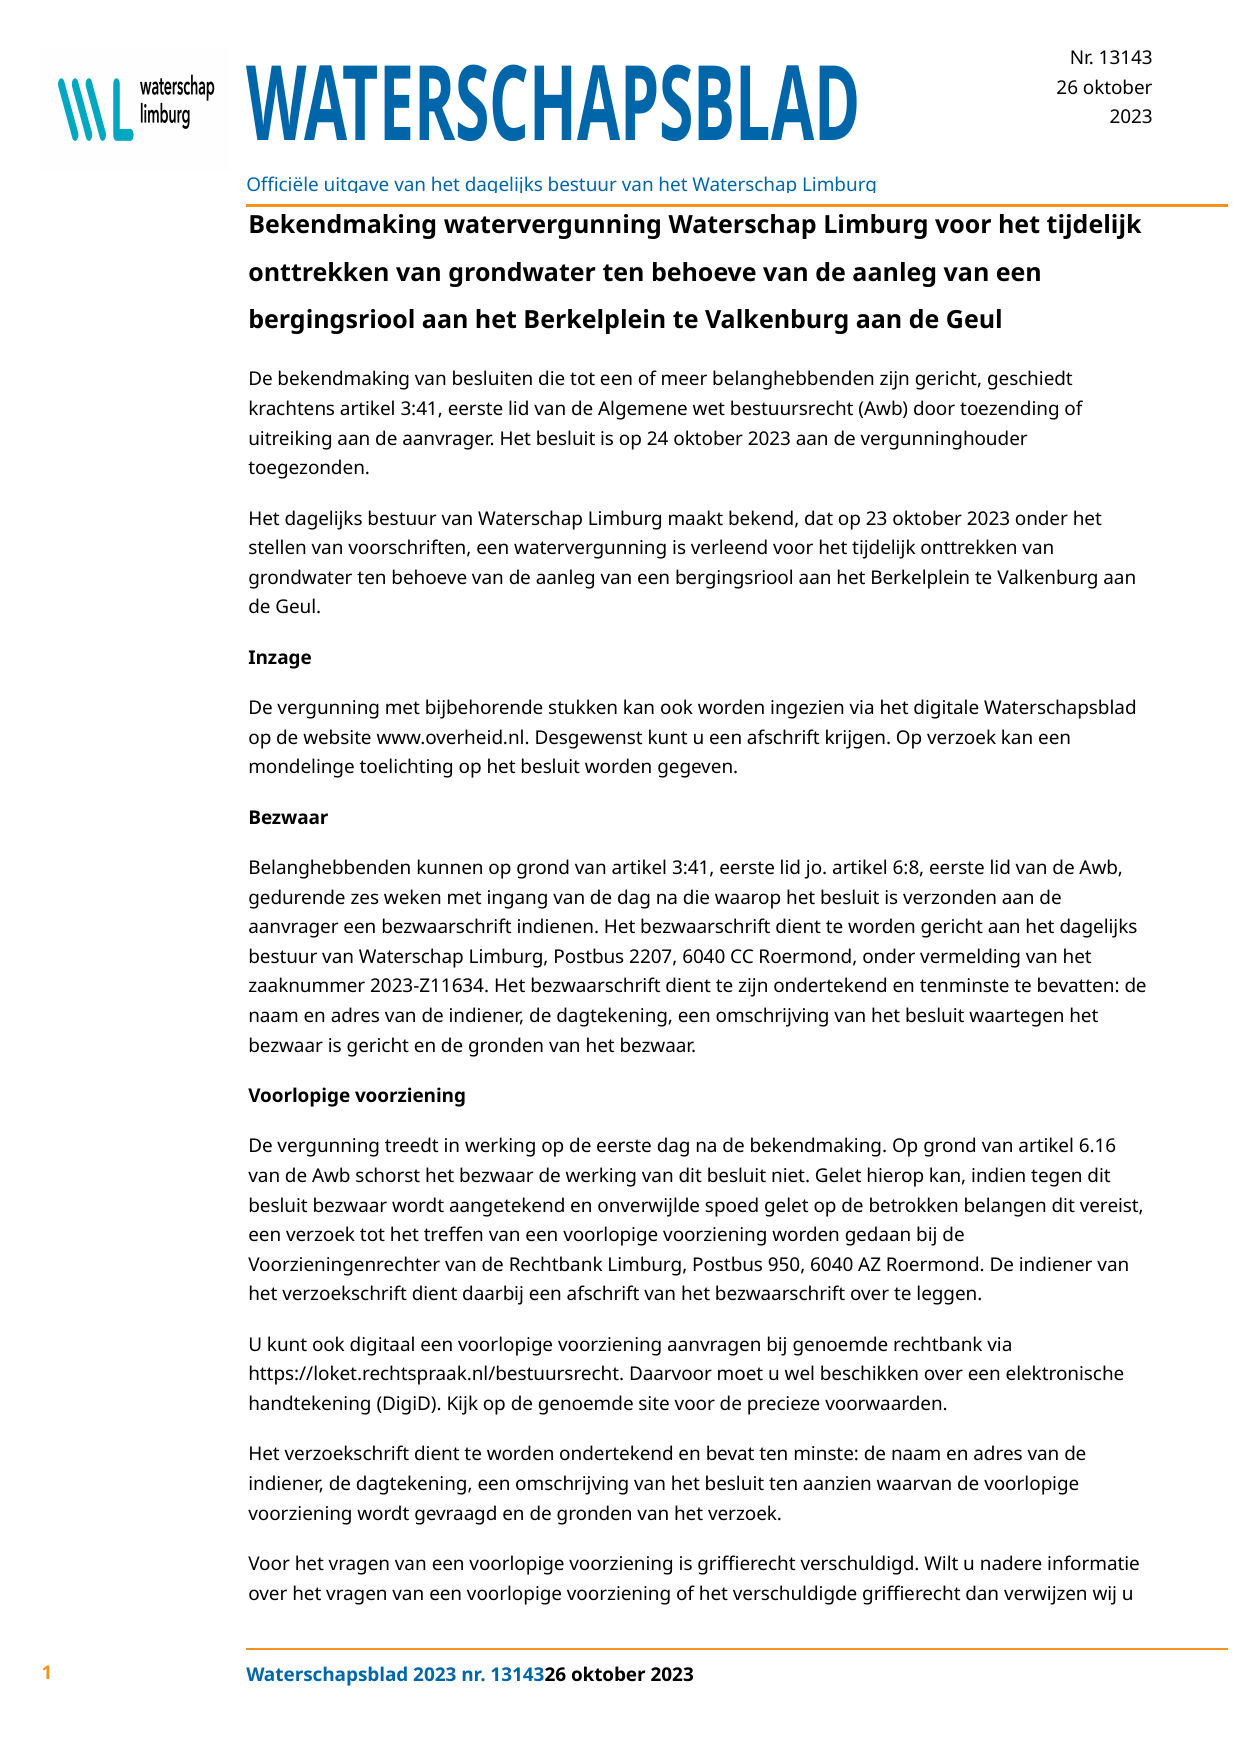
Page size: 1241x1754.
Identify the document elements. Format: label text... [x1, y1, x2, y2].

text Het dagelijks bestuur van Waterschap Limburg maakt bekend, dat op 23 oktober 2023 onder het stellen van voorschriften, een watervergunning is verleend voor het tijdelijk onttrekken van grondwater ten behoeve van de aanleg van een bergingsriool aan het Berkelplein te Valkenburg aan de Geul. [248, 505, 1152, 619]
text Het verzoekschrift dient te worden ondertekend en bevat ten minste: de naam en adres van de indiener, de dagtekening, een omschrijving van het besluit ten aanzien waarvan de voorlopige voorziening wordt gevraagd en de gronden van het verzoek. [248, 1441, 1152, 1525]
text De bekendmaking van besluiten die tot een of meer belanghebbenden zijn gericht, geschiedt krachtens artikel 3:41, eerste lid van de Algemene wet bestuursrecht (Awb) door toezending of uitreiking aan de aanvrager. Het besluit is op 24 oktober 2023 aan de vergunninghouder toegezonden. [248, 366, 1152, 480]
picture [41, 47, 231, 172]
text U kunt ook digitaal een voorlopige voorziening aanvragen bij genoemde rechtbank via https://loket.rechtspraak.nl/bestuursrecht. Daarvoor moet u wel beschikken over een elektronische handtekening (DigiD). Kijk op de genoemde site voor de precieze voorwaarden. [248, 1331, 1152, 1416]
text Voorlopige voorziening [248, 1082, 1152, 1108]
text De vergunning met bijbehorende stukken kan ook worden ingezien via het digitale Waterschapsblad op de website www.overheid.nl. Desgewenst kunt u een afschrift krijgen. Op verzoek kan een mondelinge toelichting op het besluit worden gegeven. [248, 694, 1152, 779]
text Inzage [248, 644, 1152, 669]
text Voor het vragen van een voorlopige voorziening is griffierecht verschuldigd. Wilt u nadere informatie over het vragen van een voorlopige voorziening of het verschuldigde griffierecht dan verwijzen wij u [248, 1550, 1152, 1605]
text Bezwaar [248, 804, 1152, 829]
text Bekendmaking watervergunning Waterschap Limburg voor het tijdelijk onttrekken van grondwater ten behoeve van de aanleg van een bergingsriool aan het Berkelplein te Valkenburg aan de Geul [248, 207, 1152, 336]
text De vergunning treedt in werking op de eerste dag na de bekendmaking. Op grond van artikel 6.16 van de Awb schorst het bezwaar de werking van dit besluit niet. Gelet hierop kan, indien tegen dit besluit bezwaar wordt aangetekend en onverwijlde spoed gelet op de betrokken belangen dit vereist, een verzoek tot het treffen van een voorlopige voorziening worden gedaan bij de Voorzieningenrechter van de Rechtbank Limburg, Postbus 950, 6040 AZ Roermond. De indiener van het verzoekschrift dient daarbij een afschrift van het bezwaarschrift over te leggen. [248, 1133, 1152, 1306]
text Belanghebbenden kunnen op grond van artikel 3:41, eerste lid jo. artikel 6:8, eerste lid van de Awb, gedurende zes weken met ingang van de dag na die waarop het besluit is verzonden aan de aanvrager een bezwaarschrift indienen. Het bezwaarschrift dient te worden gericht aan het dagelijks bestuur van Waterschap Limburg, Postbus 2207, 6040 CC Roermond, onder vermelding van het zaaknummer 2023-Z11634. Het bezwaarschrift dient te zijn ondertekend en tenminste te bevatten: de naam en adres van de indiener, de dagtekening, een omschrijving van het besluit waartegen het bezwaar is gericht en de gronden van het bezwaar. [248, 854, 1152, 1057]
